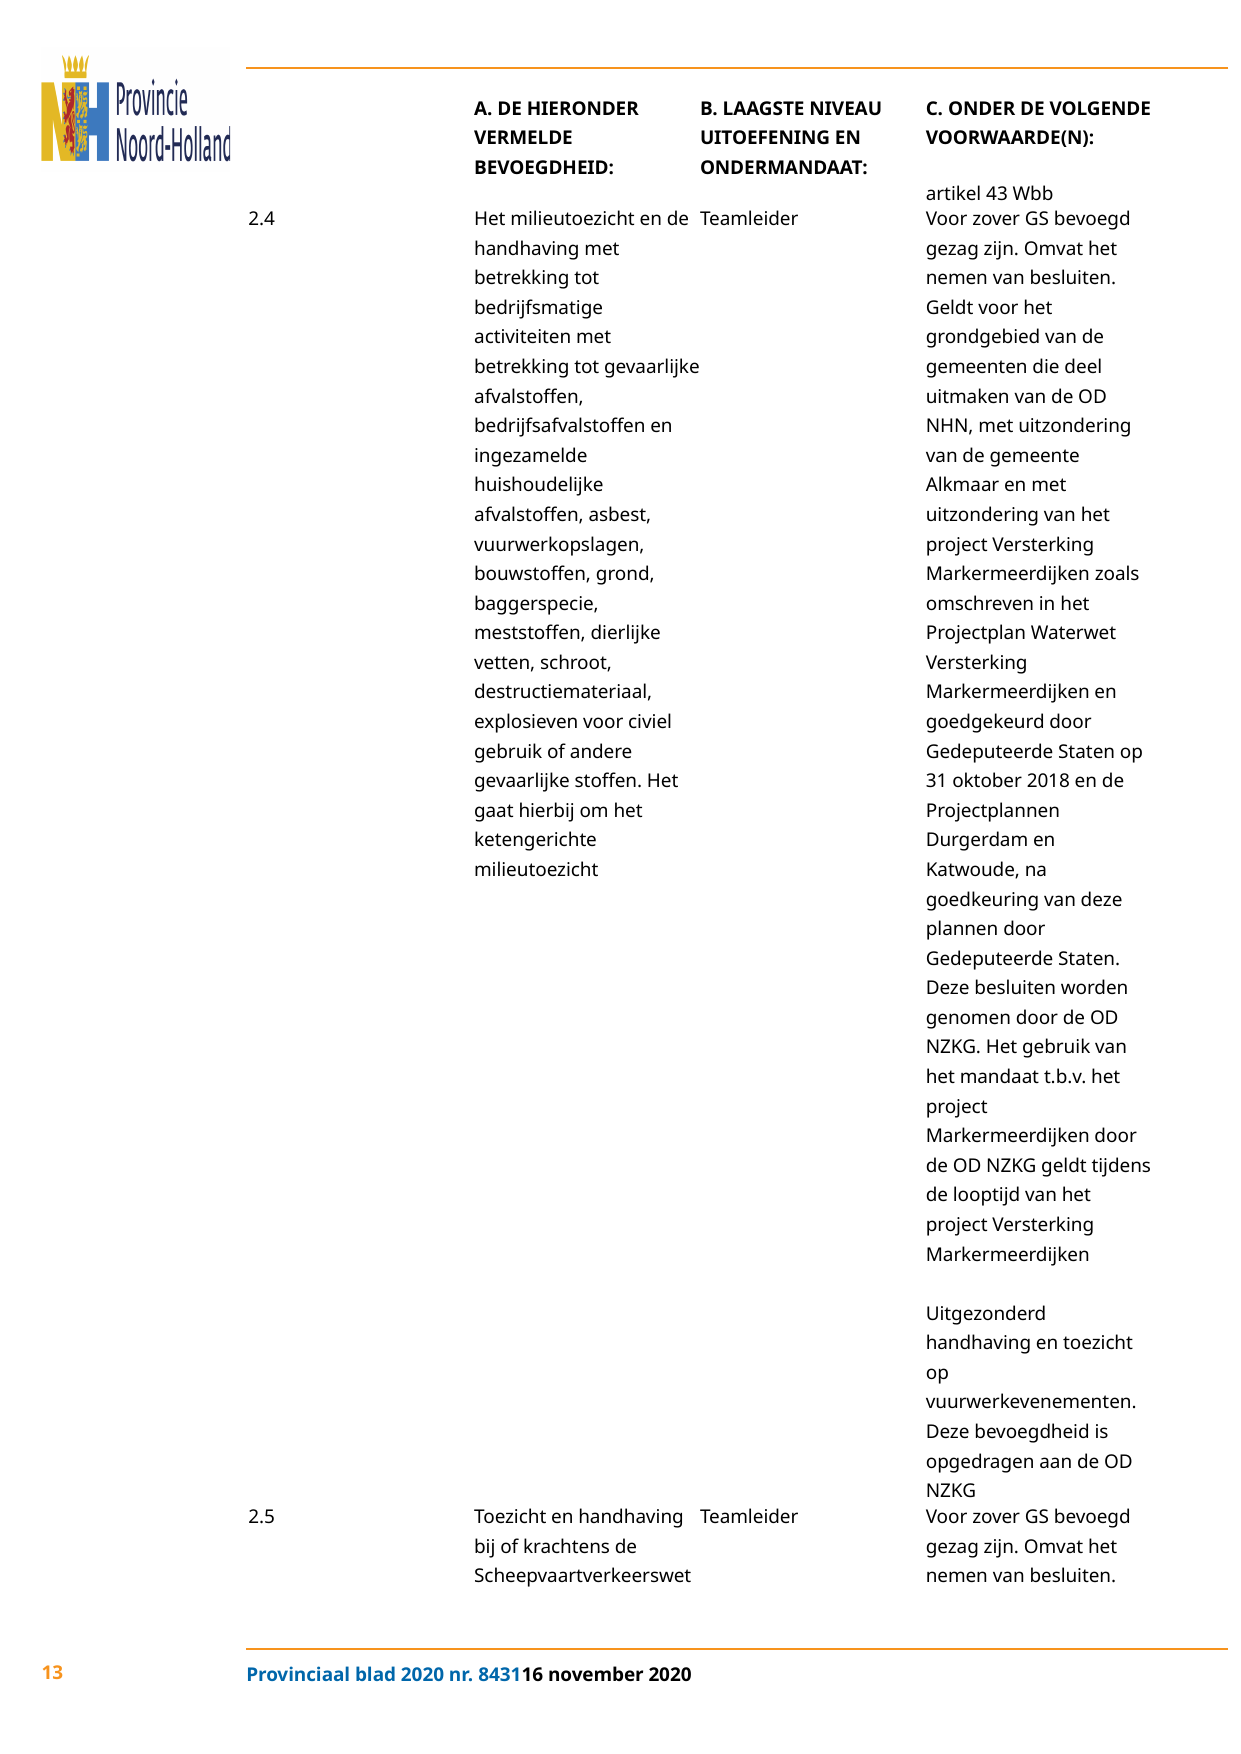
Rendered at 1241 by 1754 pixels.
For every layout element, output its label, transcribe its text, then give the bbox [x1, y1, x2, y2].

table_header A. DE HIERONDER VERMELDE BEVOEGDHEID: [474, 95, 700, 180]
table_cell Het milieutoezicht en de handhaving met betrekking tot bedrijfsmatige activiteiten met betrekking tot gevaarlijke afvalstoffen, bedrijfsafvalstoffen en ingezamelde huishoudelijke afvalstoffen, asbest, vuurwerkopslagen, bouwstoffen, grond, baggerspecie, meststoffen, dierlijke vetten, schroot, destructiemateriaal, explosieven voor civiel gebruik of andere gevaarlijke stoffen. Het gaat hierbij om het ketengerichte milieutoezicht [474, 205, 700, 1503]
table_header B. LAAGSTE NIVEAU UITOEFENING EN ONDERMANDAAT: [700, 95, 926, 180]
table_cell [248, 180, 474, 205]
picture [41, 47, 231, 172]
table_cell Voor zover GS bevoegd gezag zijn. Omvat het nemen van besluiten. Geldt voor het grondgebied van de gemeenten die deel uitmaken van de OD NHN, met uitzondering van de gemeente Alkmaar en met uitzondering van het project Versterking Markermeerdijken zoals omschreven in het Projectplan Waterwet Versterking Markermeerdijken en goedgekeurd door Gedeputeerde Staten op 31 oktober 2018 en de Projectplannen Durgerdam en Katwoude, na goedkeuring van deze plannen door Gedeputeerde Staten. Deze besluiten worden genomen door de OD NZKG. Het gebruik van het mandaat t.b.v. het project Markermeerdijken door de OD NZKG geldt tijdens de looptijd van het project Versterking Markermeerdijken Uitgezonderd handhaving en toezicht op vuurwerkevenementen. Deze bevoegdheid is opgedragen aan de OD NZKG [926, 205, 1152, 1503]
table_cell Teamleider [700, 1503, 926, 1588]
table_cell Teamleider [700, 205, 926, 1503]
table_cell 2.4 [248, 205, 474, 1503]
table_cell [700, 180, 926, 205]
table_cell 2.5 [248, 1503, 474, 1588]
table_header C. ONDER DE VOLGENDE VOORWAARDE(N): [926, 95, 1152, 180]
table_cell Voor zover GS bevoegd gezag zijn. Omvat het nemen van besluiten. [926, 1503, 1152, 1588]
table_header [248, 95, 474, 180]
table_cell artikel 43 Wbb [926, 180, 1152, 205]
table_cell Toezicht en handhaving bij of krachtens de Scheepvaartverkeerswet [474, 1503, 700, 1588]
